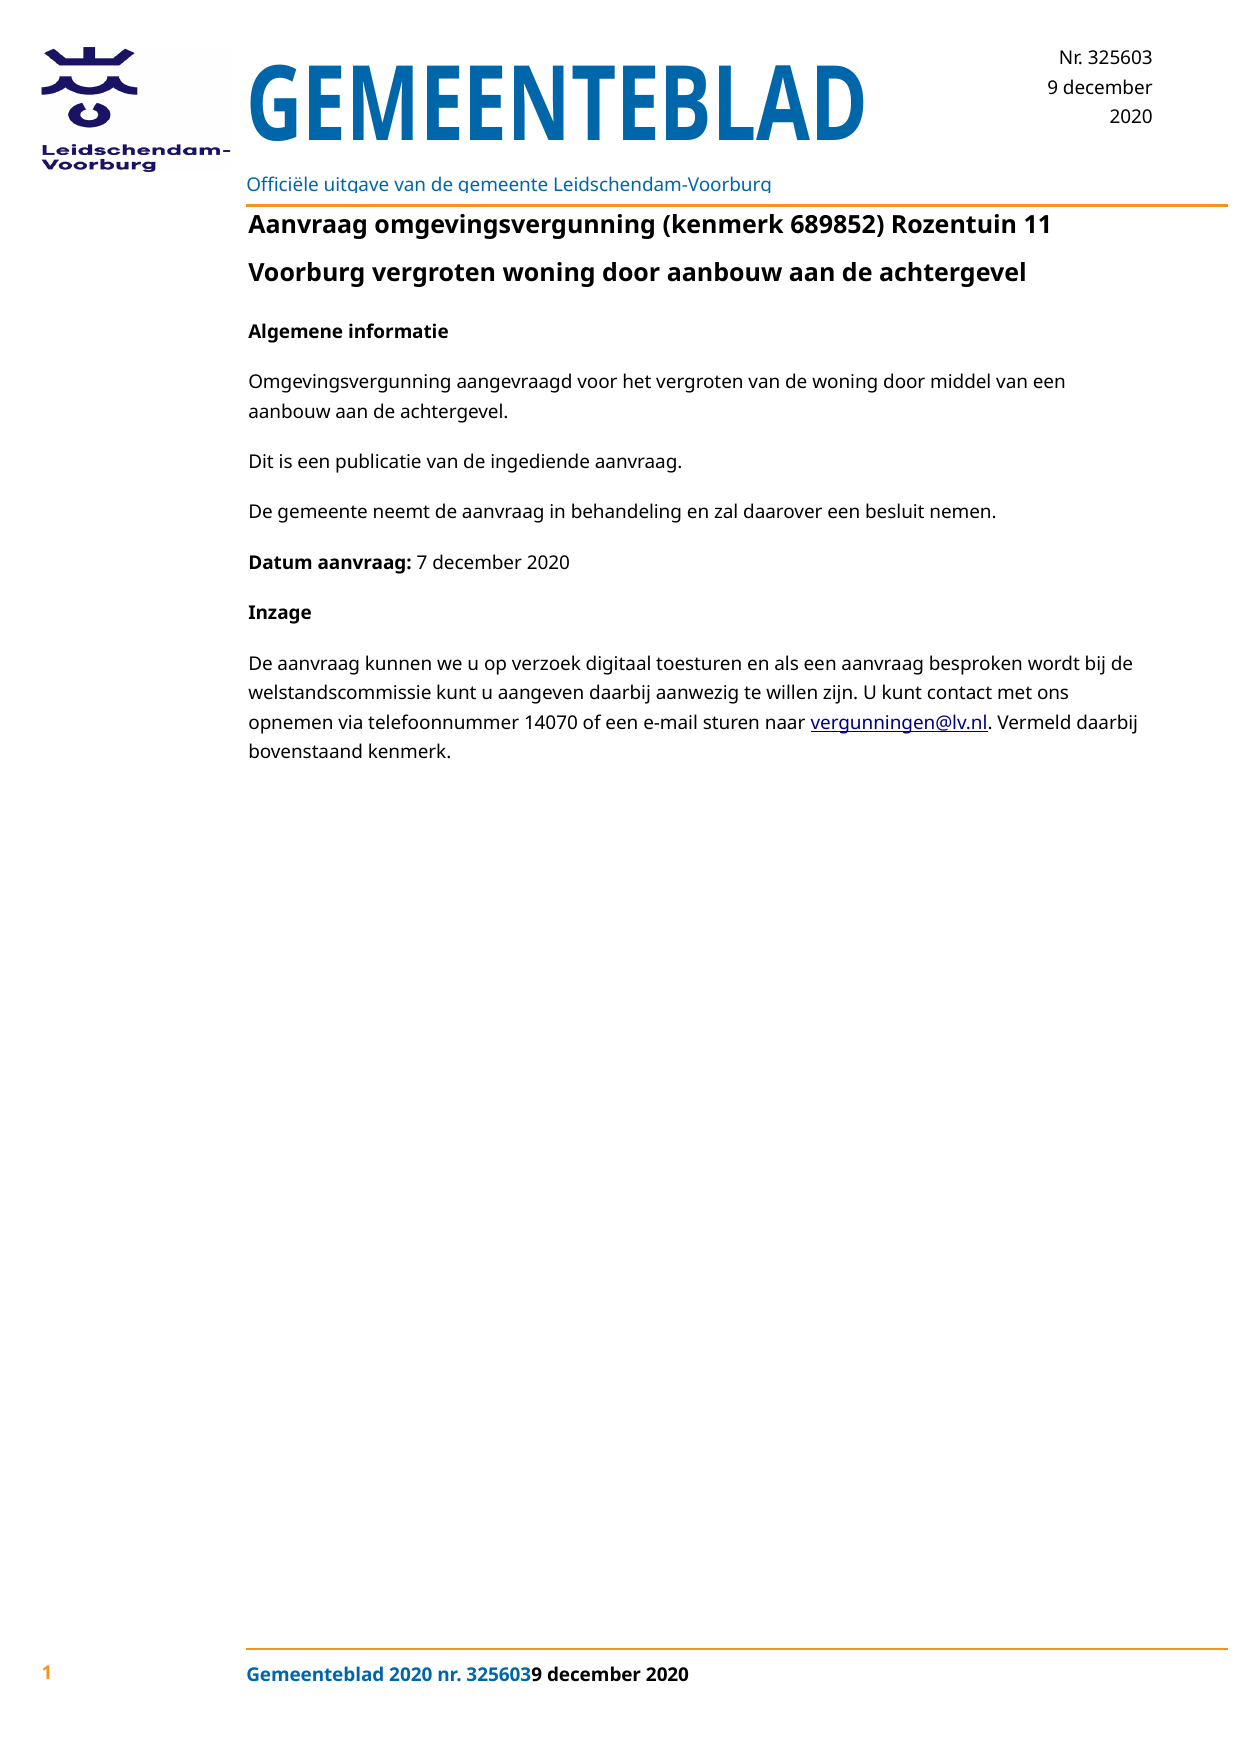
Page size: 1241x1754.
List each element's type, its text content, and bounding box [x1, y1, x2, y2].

text Inzage [248, 599, 1152, 625]
picture [41, 47, 231, 172]
text Dit is een publicatie van de ingediende aanvraag. [248, 448, 1152, 474]
text Algemene informatie [248, 318, 1152, 344]
text De gemeente neemt de aanvraag in behandeling en zal daarover een besluit nemen. [248, 499, 1152, 524]
text De aanvraag kunnen we u op verzoek digitaal toesturen en als een aanvraag besproken wordt bij de welstandscommissie kunt u aangeven daarbij aanwezig te willen zijn. U kunt contact met ons opnemen via telefoonnummer 14070 of een e-mail sturen naar vergunningen@lv.nl. Vermeld daarbij bovenstaand kenmerk. [248, 650, 1152, 764]
text Omgevingsvergunning aangevraagd voor het vergroten van de woning door middel van een aanbouw aan de achtergevel. [248, 368, 1152, 424]
text Aanvraag omgevingsvergunning (kenmerk 689852) Rozentuin 11 Voorburg vergroten woning door aanbouw aan de achtergevel [248, 207, 1152, 288]
text Datum aanvraag: 7 december 2020 [248, 549, 1152, 575]
